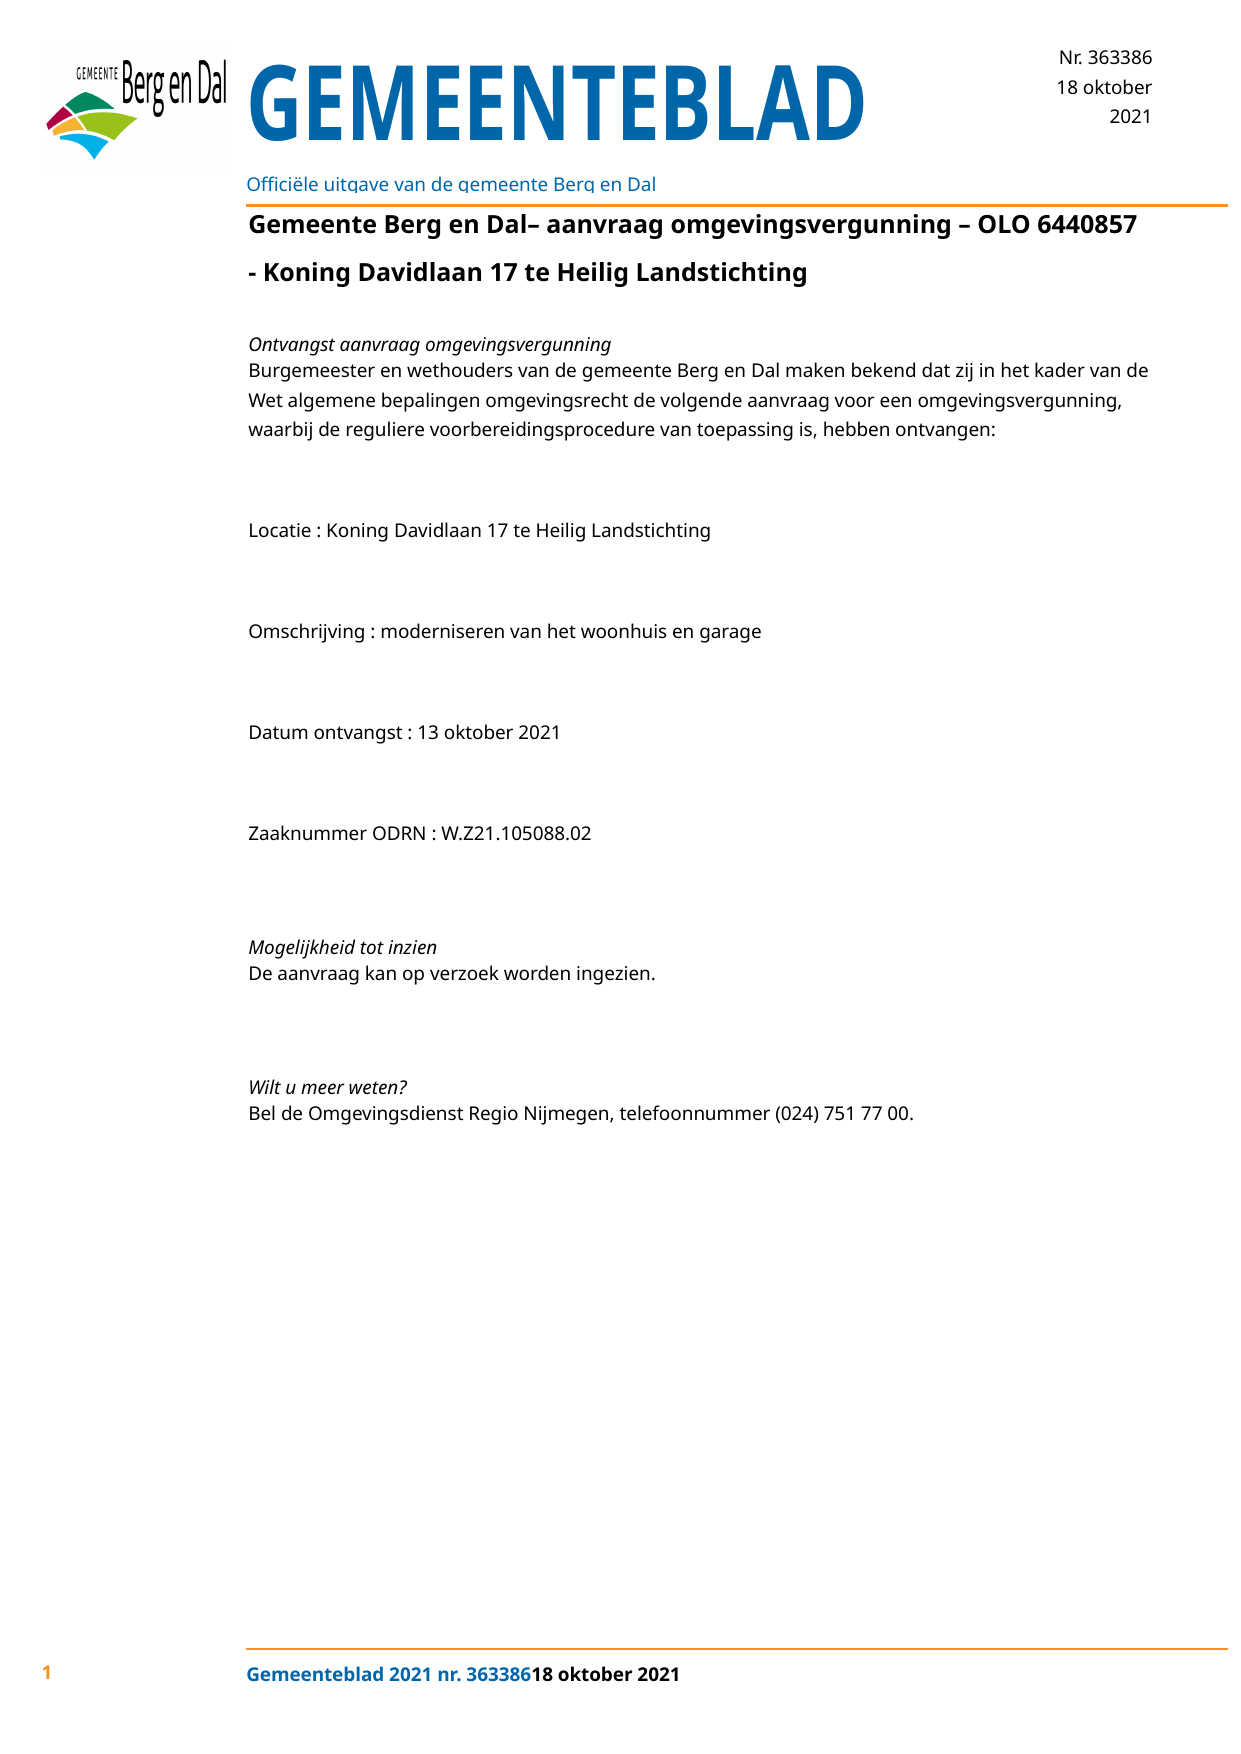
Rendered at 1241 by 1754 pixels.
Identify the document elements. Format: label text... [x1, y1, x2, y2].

text De aanvraag kan op verzoek worden ingezien. [248, 960, 1152, 986]
text Gemeente Berg en Dal– aanvraag omgevingsvergunning – OLO 6440857 - Koning Davidlaan 17 te Heilig Landstichting [248, 207, 1152, 288]
text Bel de Omgevingsdienst Regio Nijmegen, telefoonnummer (024) 751 77 00. [248, 1100, 1152, 1126]
text Burgemeester en wethouders van de gemeente Berg en Dal maken bekend dat zij in het kader van de Wet algemene bepalingen omgevingsrecht de volgende aanvraag voor een omgevingsvergunning, waarbij de reguliere voorbereidingsprocedure van toepassing is, hebben ontvangen: [248, 357, 1152, 442]
picture [41, 47, 231, 172]
text Omschrijving : moderniseren van het woonhuis en garage [248, 618, 1152, 644]
text Wilt u meer weten? [248, 1074, 1152, 1100]
text Mogelijkheid tot inzien [248, 934, 1152, 960]
text Zaaknummer ODRN : W.Z21.105088.02 [248, 820, 1152, 845]
text Datum ontvangst : 13 oktober 2021 [248, 719, 1152, 744]
text Locatie : Koning Davidlaan 17 te Heilig Landstichting [248, 517, 1152, 543]
text Ontvangst aanvraag omgevingsvergunning [248, 331, 1152, 357]
